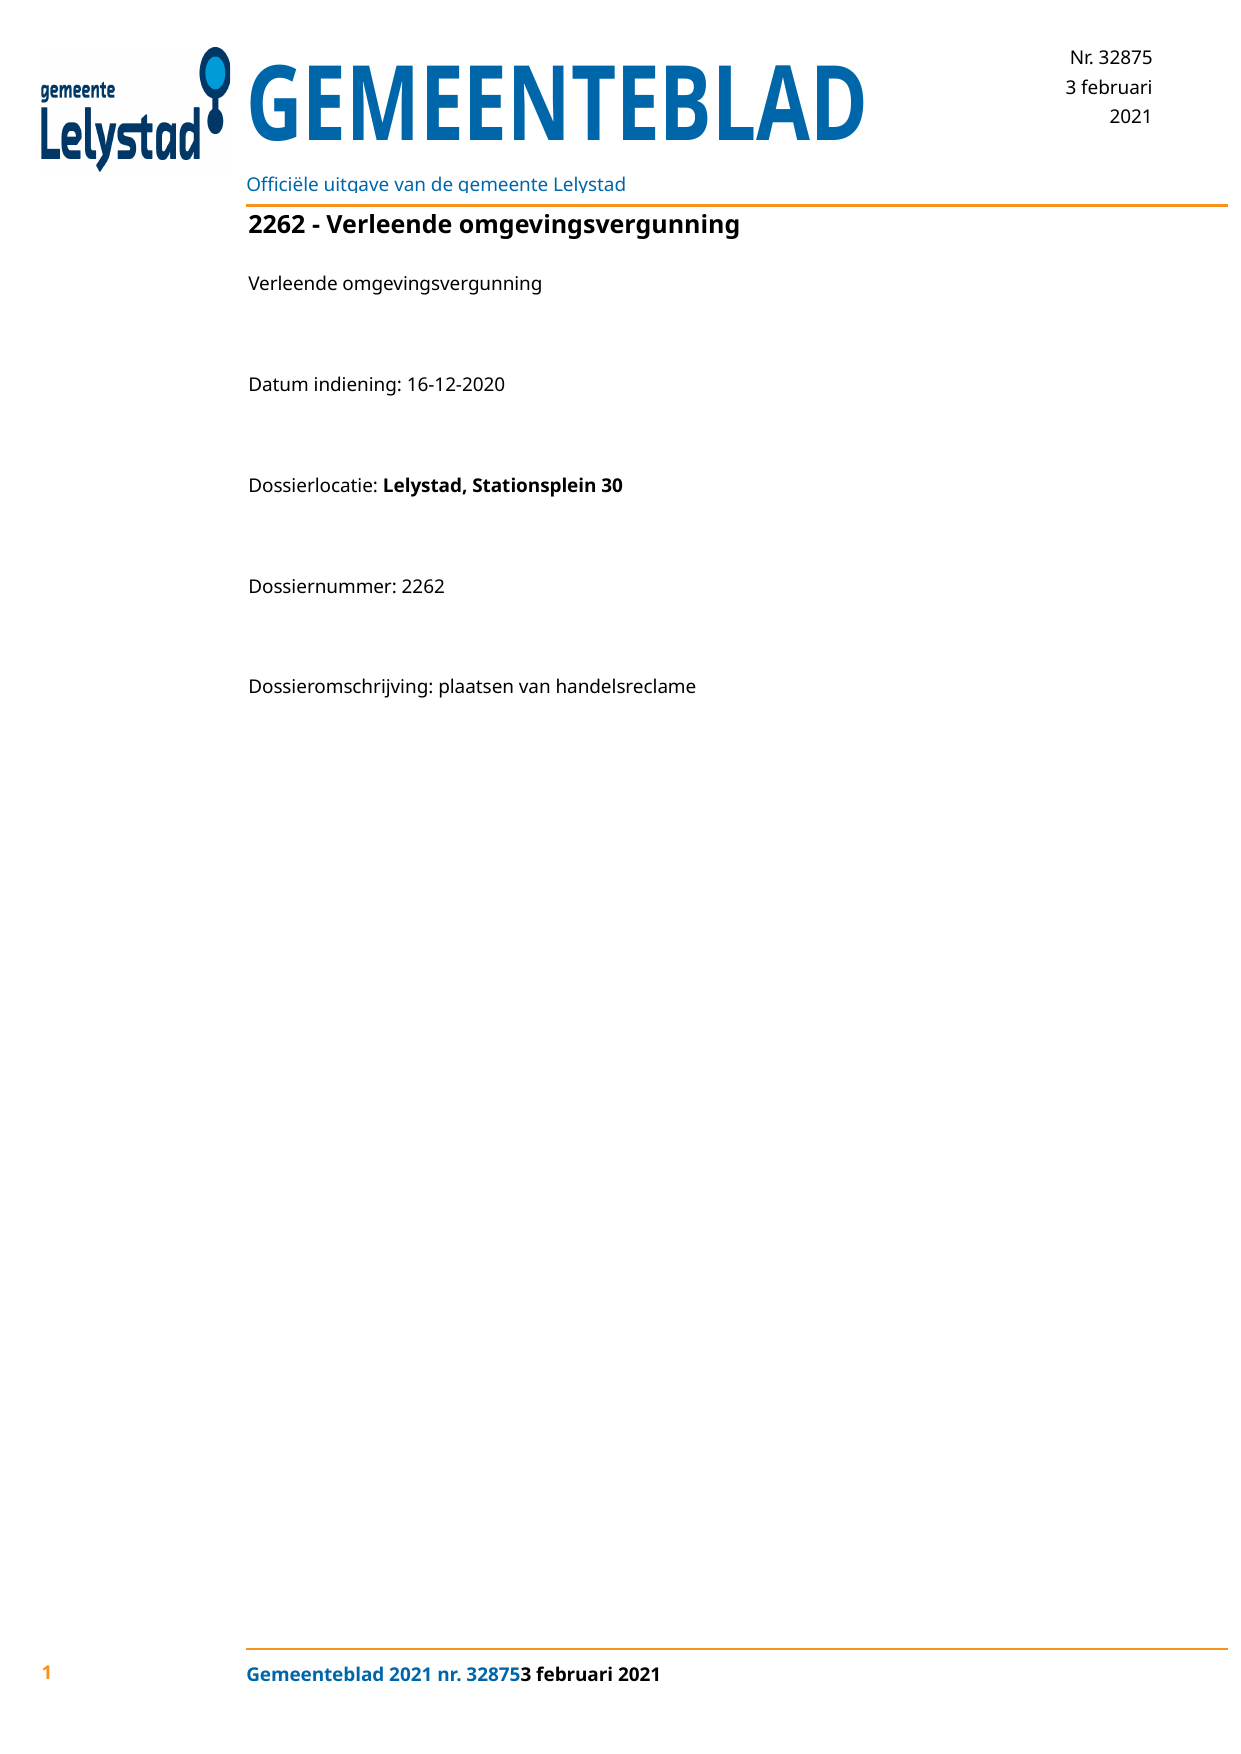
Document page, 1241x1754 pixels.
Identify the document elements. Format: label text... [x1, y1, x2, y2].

text 2262 - Verleende omgevingsvergunning [248, 207, 1152, 241]
text Verleende omgevingsvergunning [248, 270, 1152, 296]
text Dossierlocatie: Lelystad, Stationsplein 30 [248, 472, 1152, 498]
picture [41, 47, 231, 172]
text Datum indiening: 16-12-2020 [248, 371, 1152, 397]
text Dossiernummer: 2262 [248, 573, 1152, 598]
text Dossieromschrijving: plaatsen van handelsreclame [248, 674, 1152, 699]
